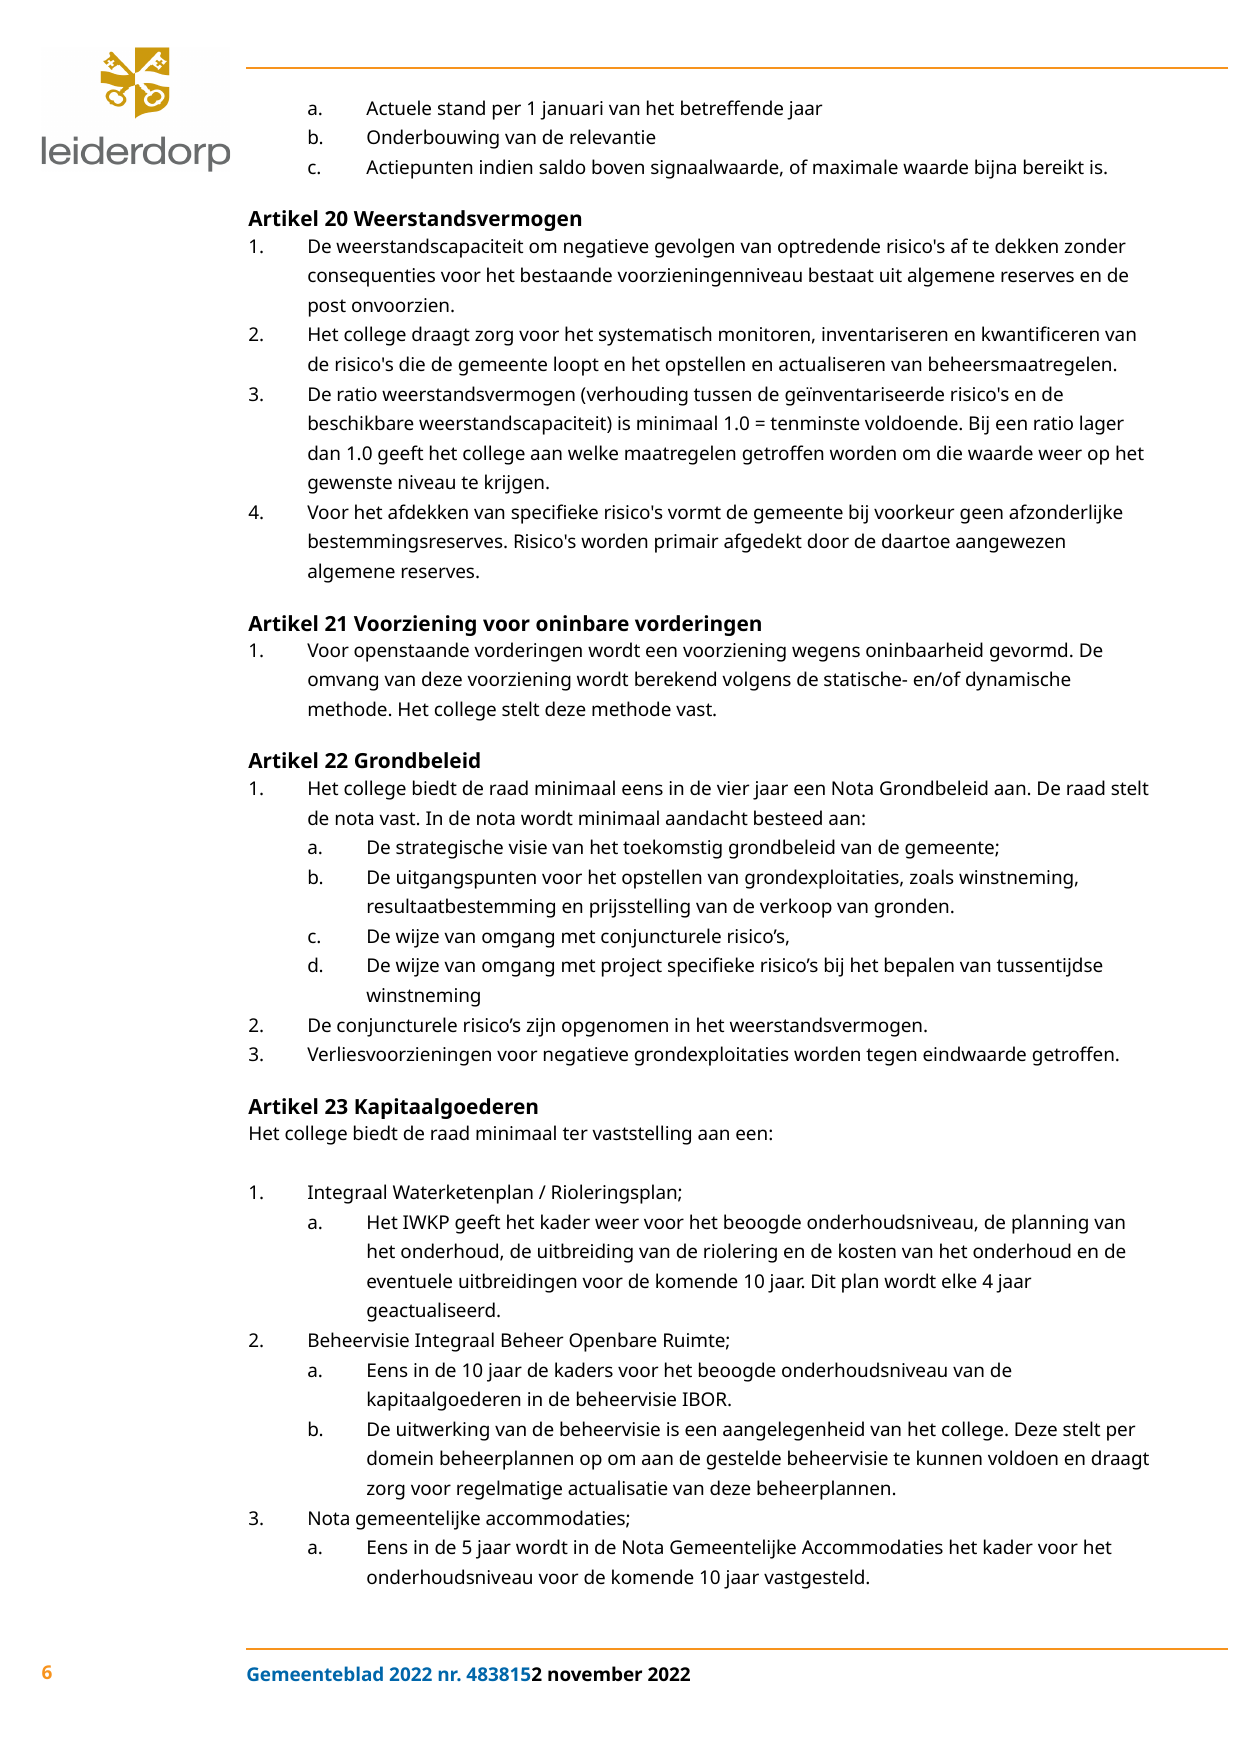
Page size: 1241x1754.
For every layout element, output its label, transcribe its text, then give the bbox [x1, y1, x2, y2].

list De wijze van omgang met conjuncturele risico’s, [307, 923, 1152, 949]
text Artikel 23 Kapitaalgoederen [248, 1092, 1152, 1120]
picture [41, 47, 231, 172]
text Artikel 20 Weerstandsvermogen [248, 204, 1152, 233]
list Voor openstaande vorderingen wordt een voorziening wegens oninbaarheid gevormd. De omvang van deze voorziening wordt berekend volgens de statische- en/of dynamische methode. Het college stelt deze methode vast. [248, 637, 1152, 722]
text Artikel 21 Voorziening voor oninbare vorderingen [248, 609, 1152, 637]
list Verliesvoorzieningen voor negatieve grondexploitaties worden tegen eindwaarde getroffen. [248, 1041, 1152, 1067]
list De ratio weerstandsvermogen (verhouding tussen de geïnventariseerde risico's en de beschikbare weerstandscapaciteit) is minimaal 1.0 = tenminste voldoende. Bij een ratio lager dan 1.0 geeft het college aan welke maatregelen getroffen worden om die waarde weer op het gewenste niveau te krijgen. [248, 381, 1152, 495]
list Eens in de 5 jaar wordt in de Nota Gemeentelijke Accommodaties het kader voor het onderhoudsniveau voor de komende 10 jaar vastgesteld. [307, 1534, 1152, 1590]
list Nota gemeentelijke accommodaties; [248, 1505, 1152, 1531]
list De weerstandscapaciteit om negatieve gevolgen van optredende risico's af te dekken zonder consequenties voor het bestaande voorzieningenniveau bestaat uit algemene reserves en de post onvoorzien. [248, 233, 1152, 318]
list De uitgangspunten voor het opstellen van grondexploitaties, zoals winstneming, resultaatbestemming en prijsstelling van de verkoop van gronden. [307, 864, 1152, 919]
list Voor het afdekken van specifieke risico's vormt de gemeente bij voorkeur geen afzonderlijke bestemmingsreserves. Risico's worden primair afgedekt door de daartoe aangewezen algemene reserves. [248, 499, 1152, 584]
list Actuele stand per 1 januari van het betreffende jaar [307, 95, 1152, 121]
list Het college biedt de raad minimaal eens in de vier jaar een Nota Grondbeleid aan. De raad stelt de nota vast. In de nota wordt minimaal aandacht besteed aan: [248, 775, 1152, 830]
list Het IWKP geeft het kader weer voor het beoogde onderhoudsniveau, de planning van het onderhoud, de uitbreiding van de riolering en de kosten van het onderhoud en de eventuele uitbreidingen voor de komende 10 jaar. Dit plan wordt elke 4 jaar geactualiseerd. [307, 1209, 1152, 1323]
text Artikel 22 Grondbeleid [248, 747, 1152, 775]
list Beheervisie Integraal Beheer Openbare Ruimte; [248, 1327, 1152, 1353]
list Onderbouwing van de relevantie [307, 124, 1152, 150]
list Eens in de 10 jaar de kaders voor het beoogde onderhoudsniveau van de kapitaalgoederen in de beheervisie IBOR. [307, 1357, 1152, 1412]
list Integraal Waterketenplan / Rioleringsplan; [248, 1179, 1152, 1205]
list De strategische visie van het toekomstig grondbeleid van de gemeente; [307, 834, 1152, 860]
list De wijze van omgang met project specifieke risico’s bij het bepalen van tussentijdse winstneming [307, 953, 1152, 1008]
list Actiepunten indien saldo boven signaalwaarde, of maximale waarde bijna bereikt is. [307, 154, 1152, 180]
list De uitwerking van de beheervisie is een aangelegenheid van het college. Deze stelt per domein beheerplannen op om aan de gestelde beheervisie te kunnen voldoen en draagt zorg voor regelmatige actualisatie van deze beheerplannen. [307, 1416, 1152, 1501]
text Het college biedt de raad minimaal ter vaststelling aan een: [248, 1120, 1152, 1146]
list Het college draagt zorg voor het systematisch monitoren, inventariseren en kwantificeren van de risico's die de gemeente loopt en het opstellen en actualiseren van beheersmaatregelen. [248, 322, 1152, 377]
list De conjuncturele risico’s zijn opgenomen in het weerstandsvermogen. [248, 1012, 1152, 1037]
